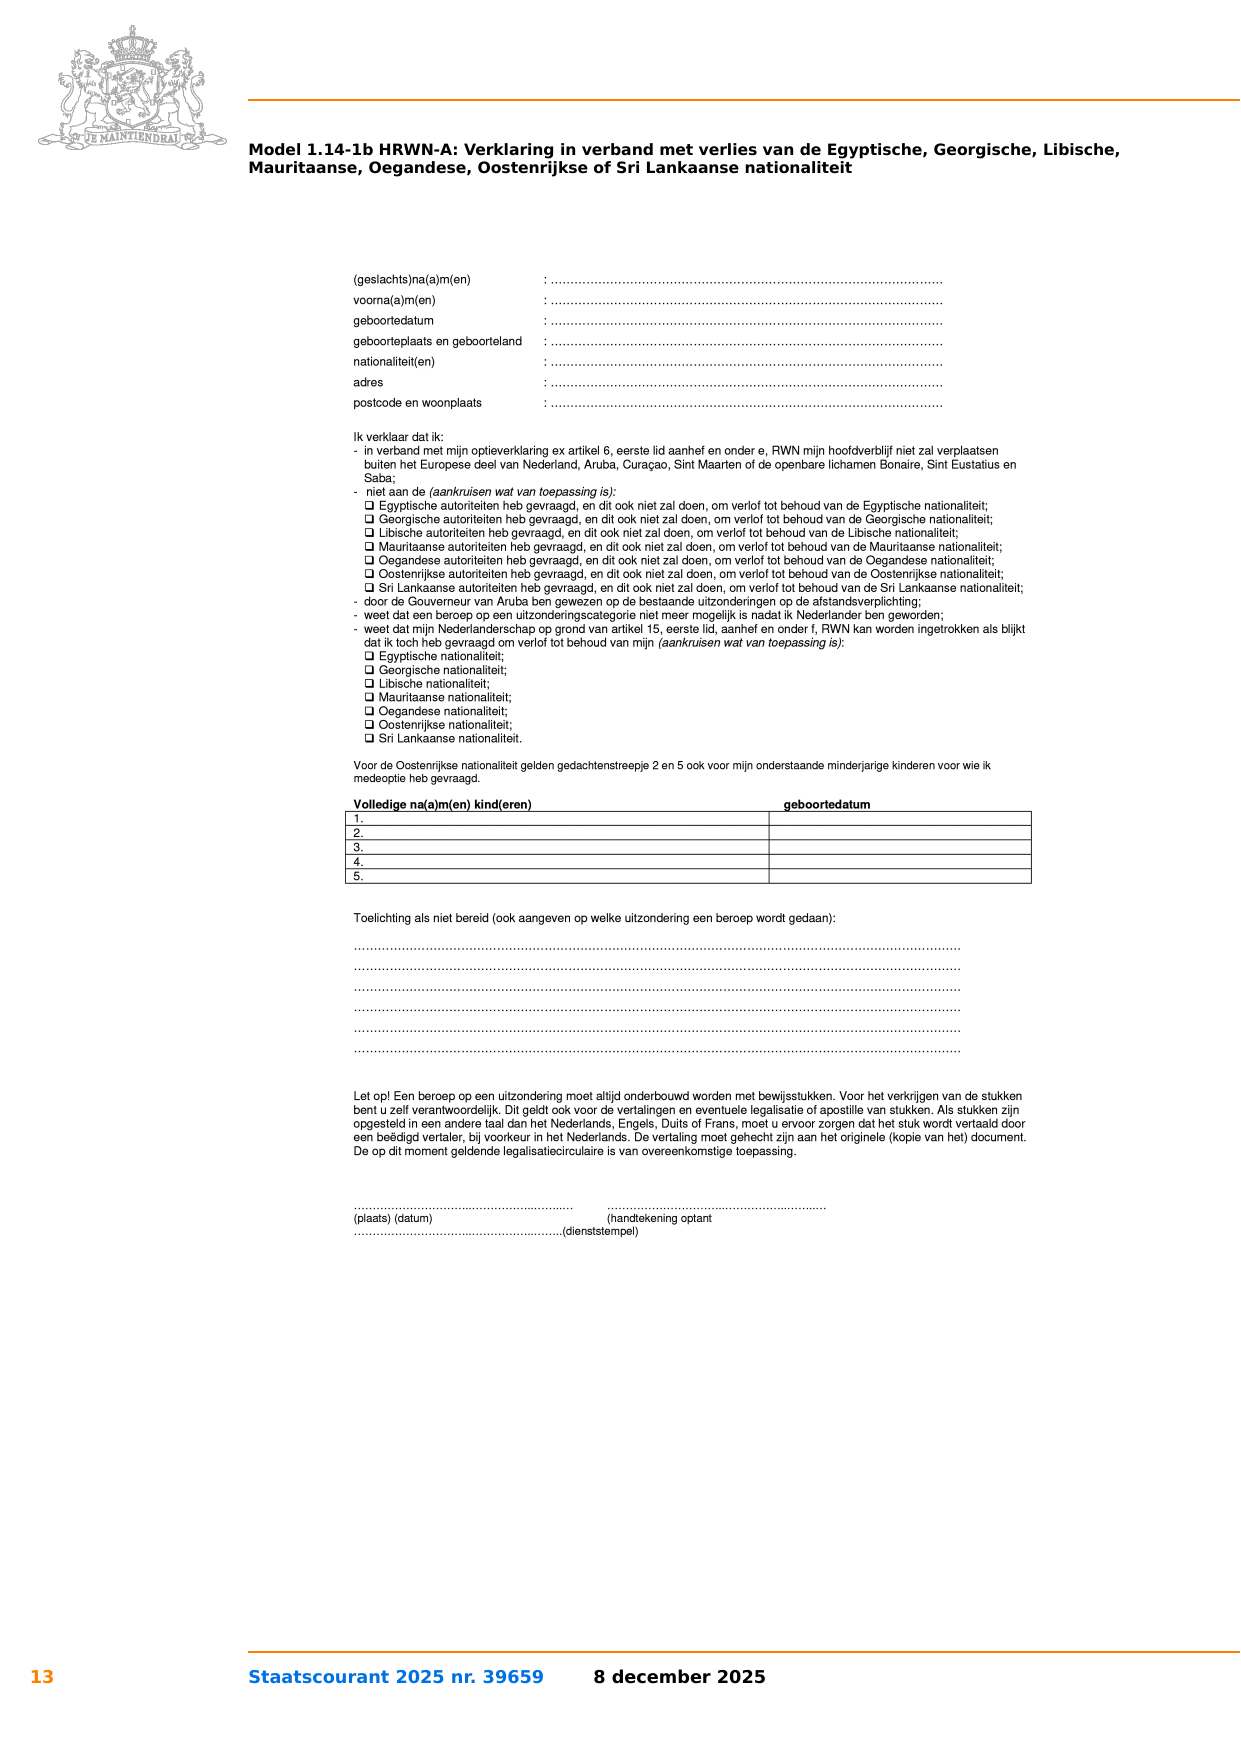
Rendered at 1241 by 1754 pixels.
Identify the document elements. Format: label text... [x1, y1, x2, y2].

picture [248, 188, 1134, 1441]
picture [38, 25, 227, 150]
text Model 1.14-1b HRWN-A: Verklaring in verband met verlies van de Egyptische, Georgische, Libische, Mauritaanse, Oegandese, Oostenrijkse of Sri Lankaanse nationaliteit [248, 141, 1134, 177]
